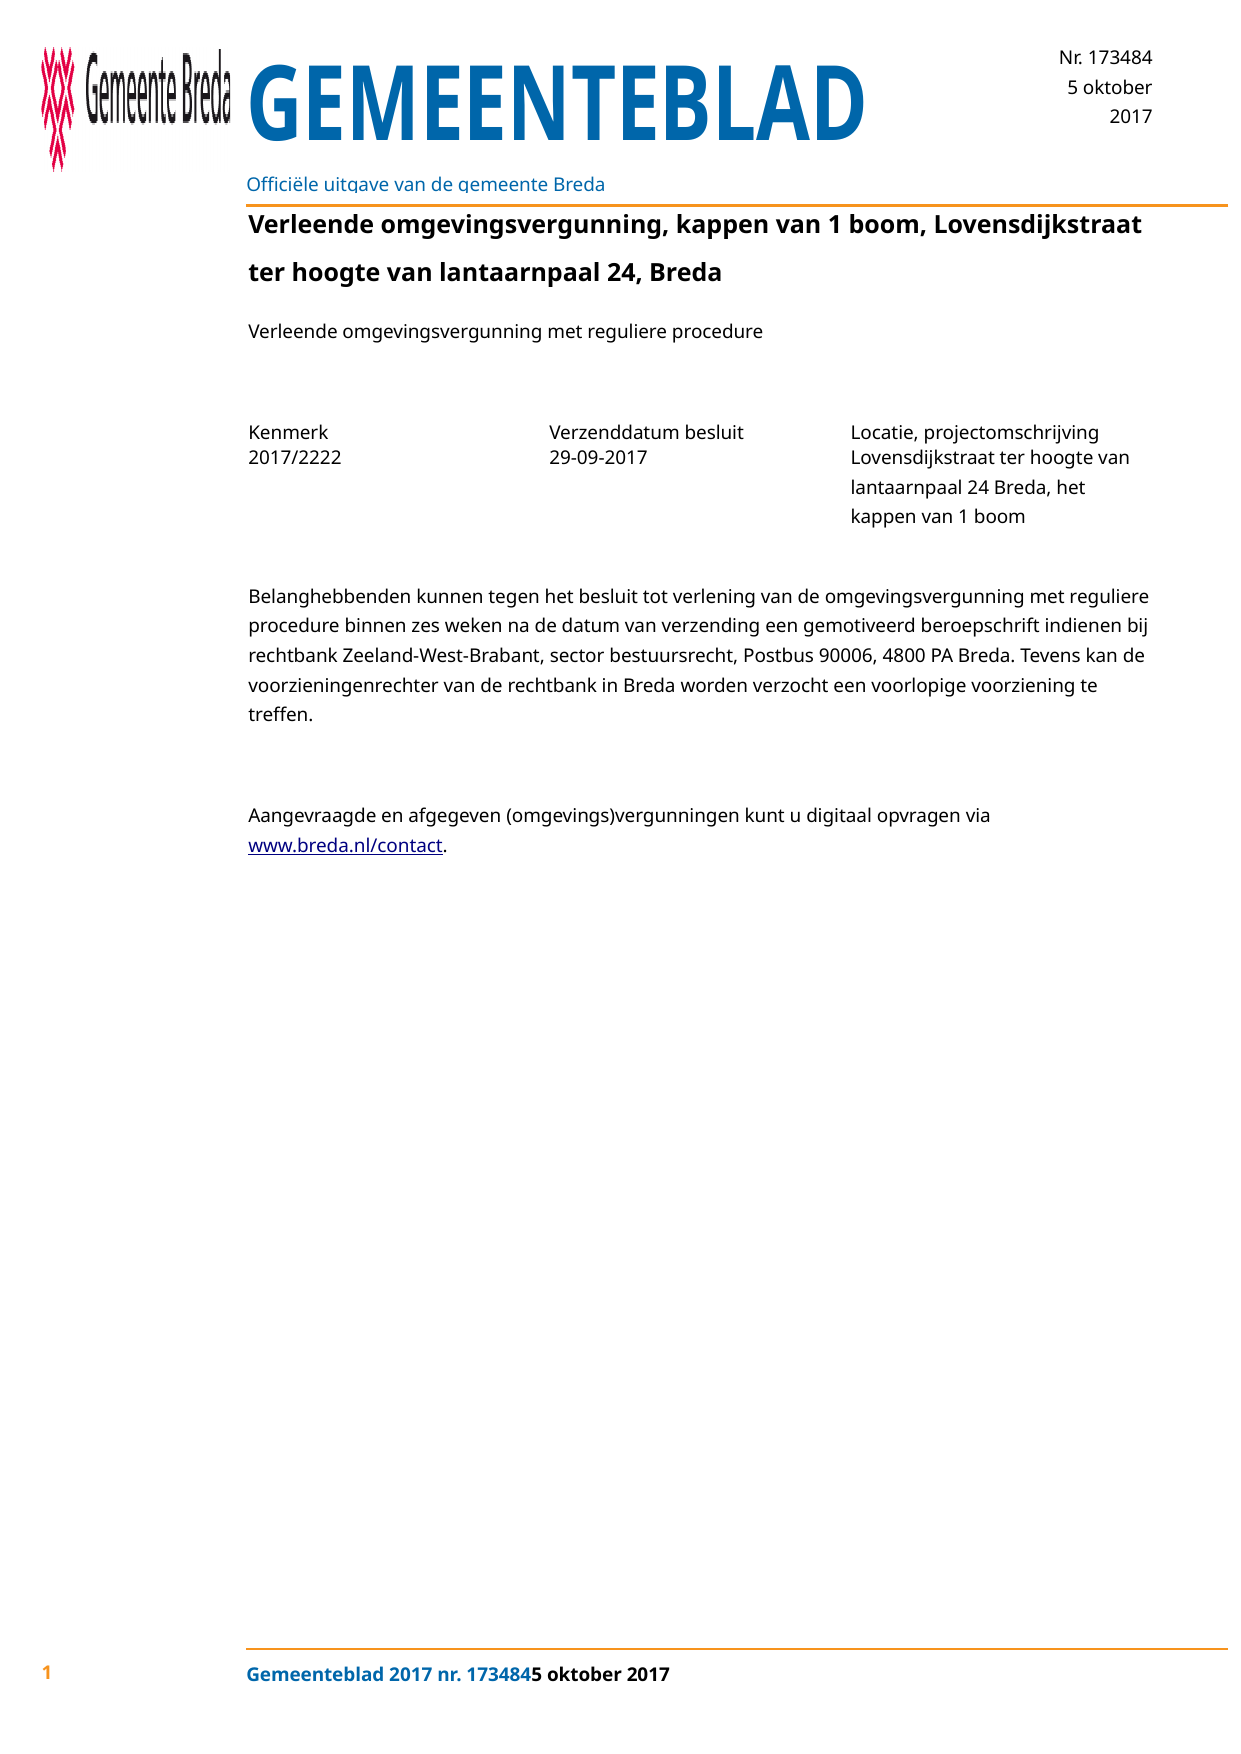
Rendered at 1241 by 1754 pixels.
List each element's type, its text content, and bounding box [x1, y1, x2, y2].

table_header Locatie, projectomschrijving [850, 419, 1152, 444]
table_header Kenmerk [248, 419, 549, 444]
text Belanghebbenden kunnen tegen het besluit tot verlening van de omgevingsvergunning met reguliere procedure binnen zes weken na de datum van verzending een gemotiveerd beroepschrift indienen bij rechtbank Zeeland-West-Brabant, sector bestuursrecht, Postbus 90006, 4800 PA Breda. Tevens kan de voorzieningenrechter van de rechtbank in Breda worden verzocht een voorlopige voorziening te treffen. [248, 583, 1152, 727]
picture [41, 47, 231, 172]
table_header Verzenddatum besluit [549, 419, 850, 444]
table_cell 2017/2222 [248, 445, 549, 529]
text Verleende omgevingsvergunning met reguliere procedure [248, 318, 1152, 344]
table_cell Lovensdijkstraat ter hoogte van lantaarnpaal 24 Breda, het kappen van 1 boom [850, 445, 1152, 529]
table_cell 29-09-2017 [549, 445, 850, 529]
text Verleende omgevingsvergunning, kappen van 1 boom, Lovensdijkstraat ter hoogte van lantaarnpaal 24, Breda [248, 207, 1152, 288]
text Aangevraagde en afgegeven (omgevings)vergunningen kunt u digitaal opvragen via www.breda.nl/contact. [248, 802, 1152, 858]
